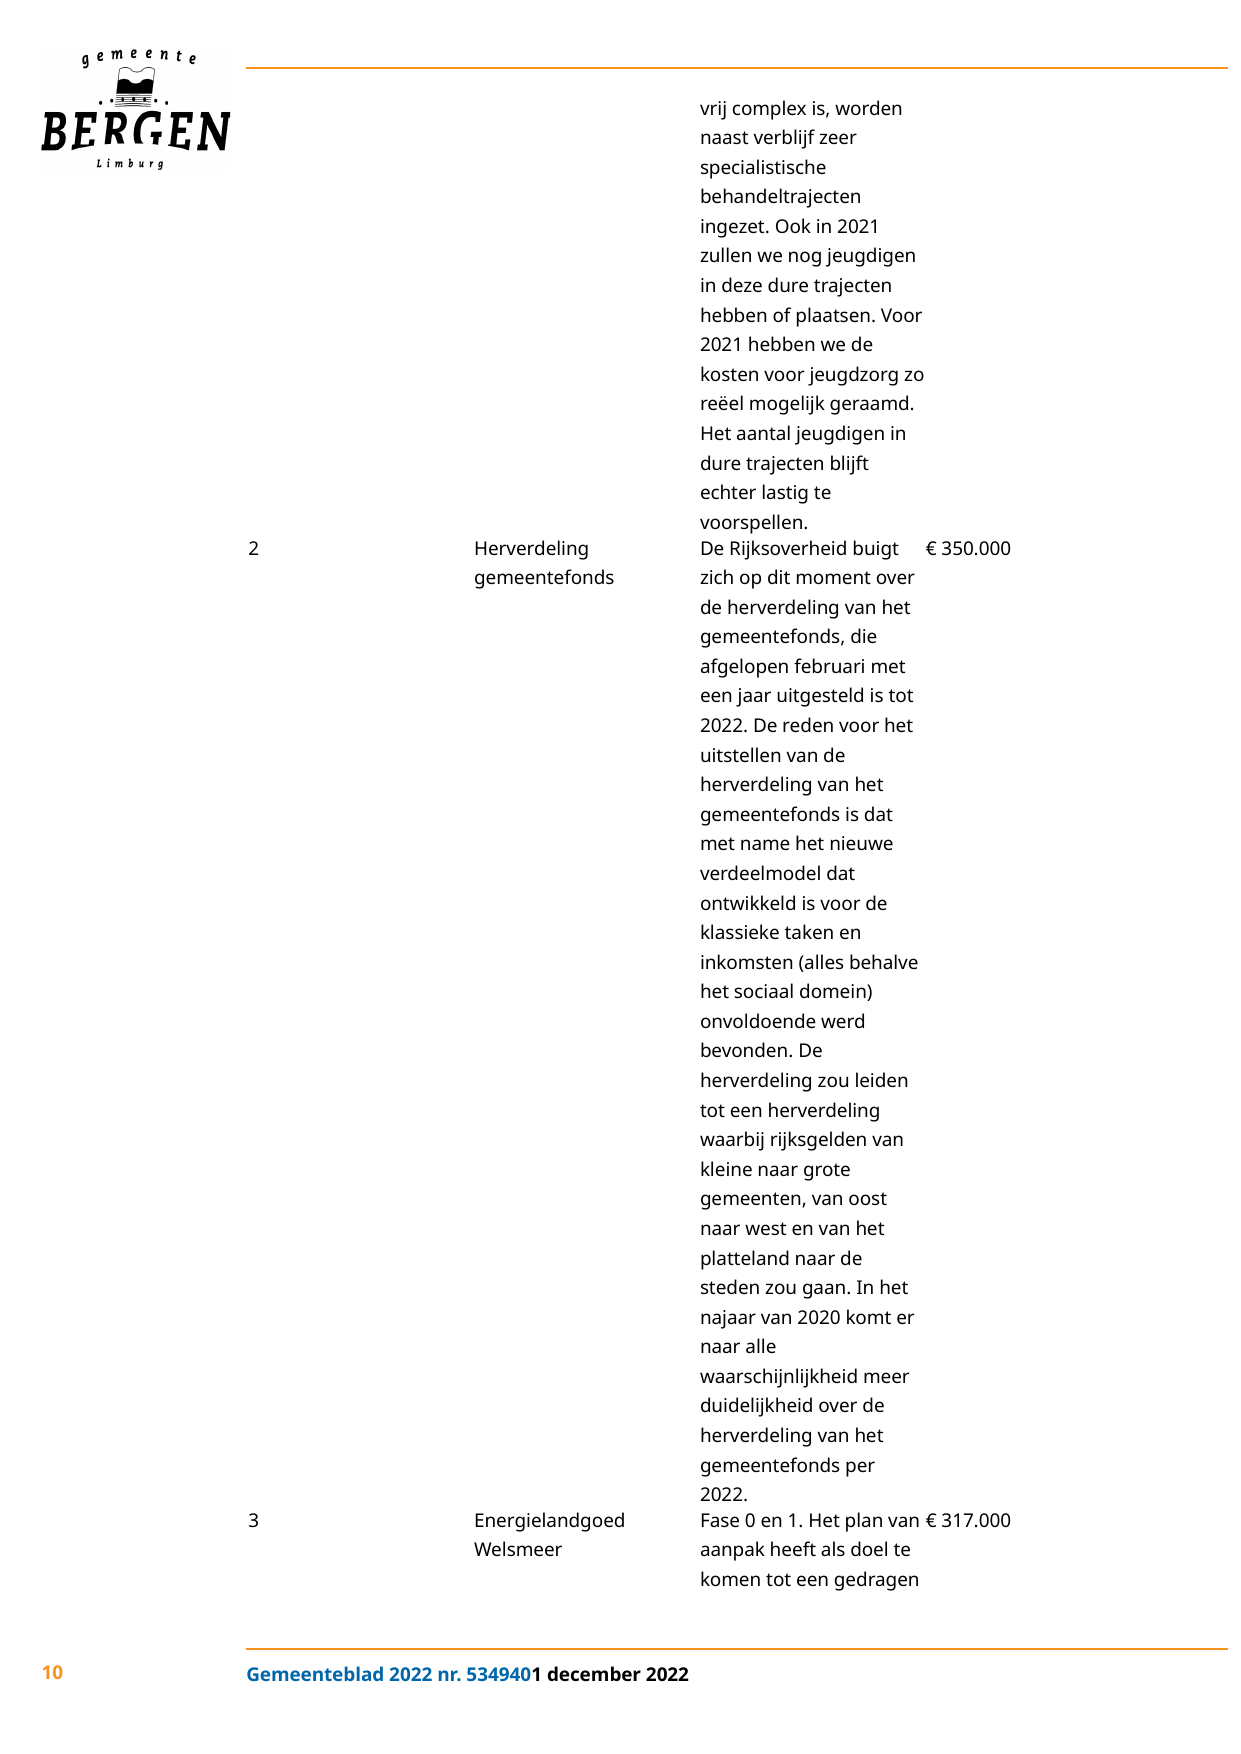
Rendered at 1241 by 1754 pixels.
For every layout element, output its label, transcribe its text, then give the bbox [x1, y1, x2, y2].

table_cell [474, 95, 700, 535]
table_cell € 350.000 [926, 535, 1152, 1507]
table_cell vrij complex is, worden naast verblijf zeer specialistische behandeltrajecten ingezet. Ook in 2021 zullen we nog jeugdigen in deze dure trajecten hebben of plaatsen. Voor 2021 hebben we de kosten voor jeugdzorg zo reëel mogelijk geraamd. Het aantal jeugdigen in dure trajecten blijft echter lastig te voorspellen. [700, 95, 926, 535]
table_cell De Rijksoverheid buigt zich op dit moment over de herverdeling van het gemeentefonds, die afgelopen februari met een jaar uitgesteld is tot 2022. De reden voor het uitstellen van de herverdeling van het gemeentefonds is dat met name het nieuwe verdeelmodel dat ontwikkeld is voor de klassieke taken en inkomsten (alles behalve het sociaal domein) onvoldoende werd bevonden. De herverdeling zou leiden tot een herverdeling waarbij rijksgelden van kleine naar grote gemeenten, van oost naar west en van het platteland naar de steden zou gaan. In het najaar van 2020 komt er naar alle waarschijnlijkheid meer duidelijkheid over de herverdeling van het gemeentefonds per 2022. [700, 535, 926, 1507]
table_cell € 317.000 [926, 1507, 1152, 1592]
picture [41, 47, 231, 172]
table_cell [248, 95, 474, 535]
table_cell [926, 95, 1152, 535]
table_cell 2 [248, 535, 474, 1507]
table_cell 3 [248, 1507, 474, 1592]
table_cell Energielandgoed Welsmeer [474, 1507, 700, 1592]
table_cell Herverdeling gemeentefonds [474, 535, 700, 1507]
table_cell Fase 0 en 1. Het plan van aanpak heeft als doel te komen tot een gedragen [700, 1507, 926, 1592]
